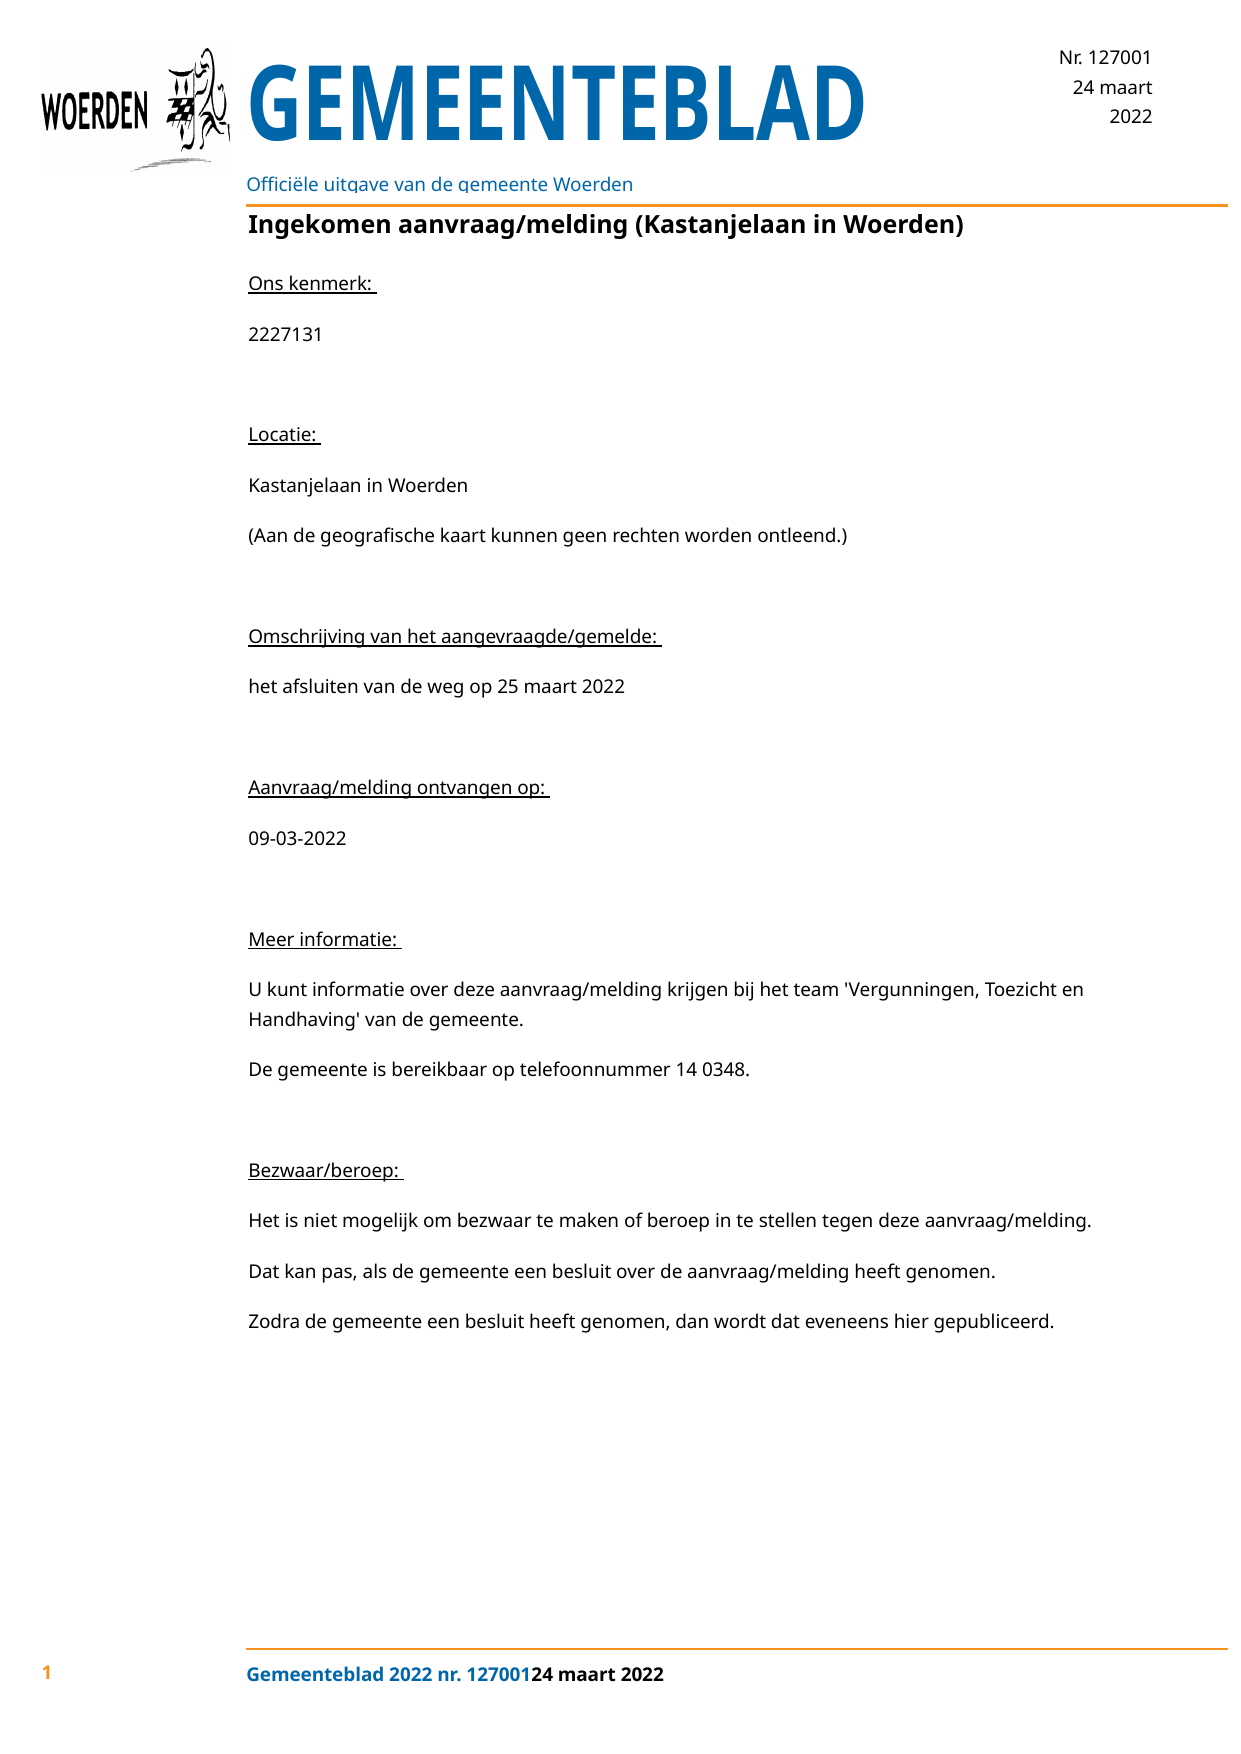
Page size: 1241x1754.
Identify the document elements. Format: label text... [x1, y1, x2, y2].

text Locatie: [248, 422, 1152, 447]
text Bezwaar/beroep: [248, 1157, 1152, 1183]
text Meer informatie: [248, 926, 1152, 951]
picture [41, 47, 231, 172]
text Ingekomen aanvraag/melding (Kastanjelaan in Woerden) [248, 207, 1152, 241]
text U kunt informatie over deze aanvraag/melding krijgen bij het team 'Vergunningen, Toezicht en Handhaving' van de gemeente. [248, 976, 1152, 1031]
text Omschrijving van het aangevraagde/gemelde: [248, 623, 1152, 649]
text Aanvraag/melding ontvangen op: [248, 774, 1152, 800]
text (Aan de geografische kaart kunnen geen rechten worden ontleend.) [248, 522, 1152, 548]
text Zodra de gemeente een besluit heeft genomen, dan wordt dat eveneens hier gepubliceerd. [248, 1308, 1152, 1334]
text het afsluiten van de weg op 25 maart 2022 [248, 674, 1152, 699]
text Het is niet mogelijk om bezwaar te maken of beroep in te stellen tegen deze aanvraag/melding. [248, 1207, 1152, 1233]
text Kastanjelaan in Woerden [248, 472, 1152, 498]
text 09-03-2022 [248, 825, 1152, 851]
text De gemeente is bereikbaar op telefoonnummer 14 0348. [248, 1056, 1152, 1082]
text Dat kan pas, als de gemeente een besluit over de aanvraag/melding heeft genomen. [248, 1258, 1152, 1283]
text Ons kenmerk: [248, 270, 1152, 296]
text 2227131 [248, 321, 1152, 346]
